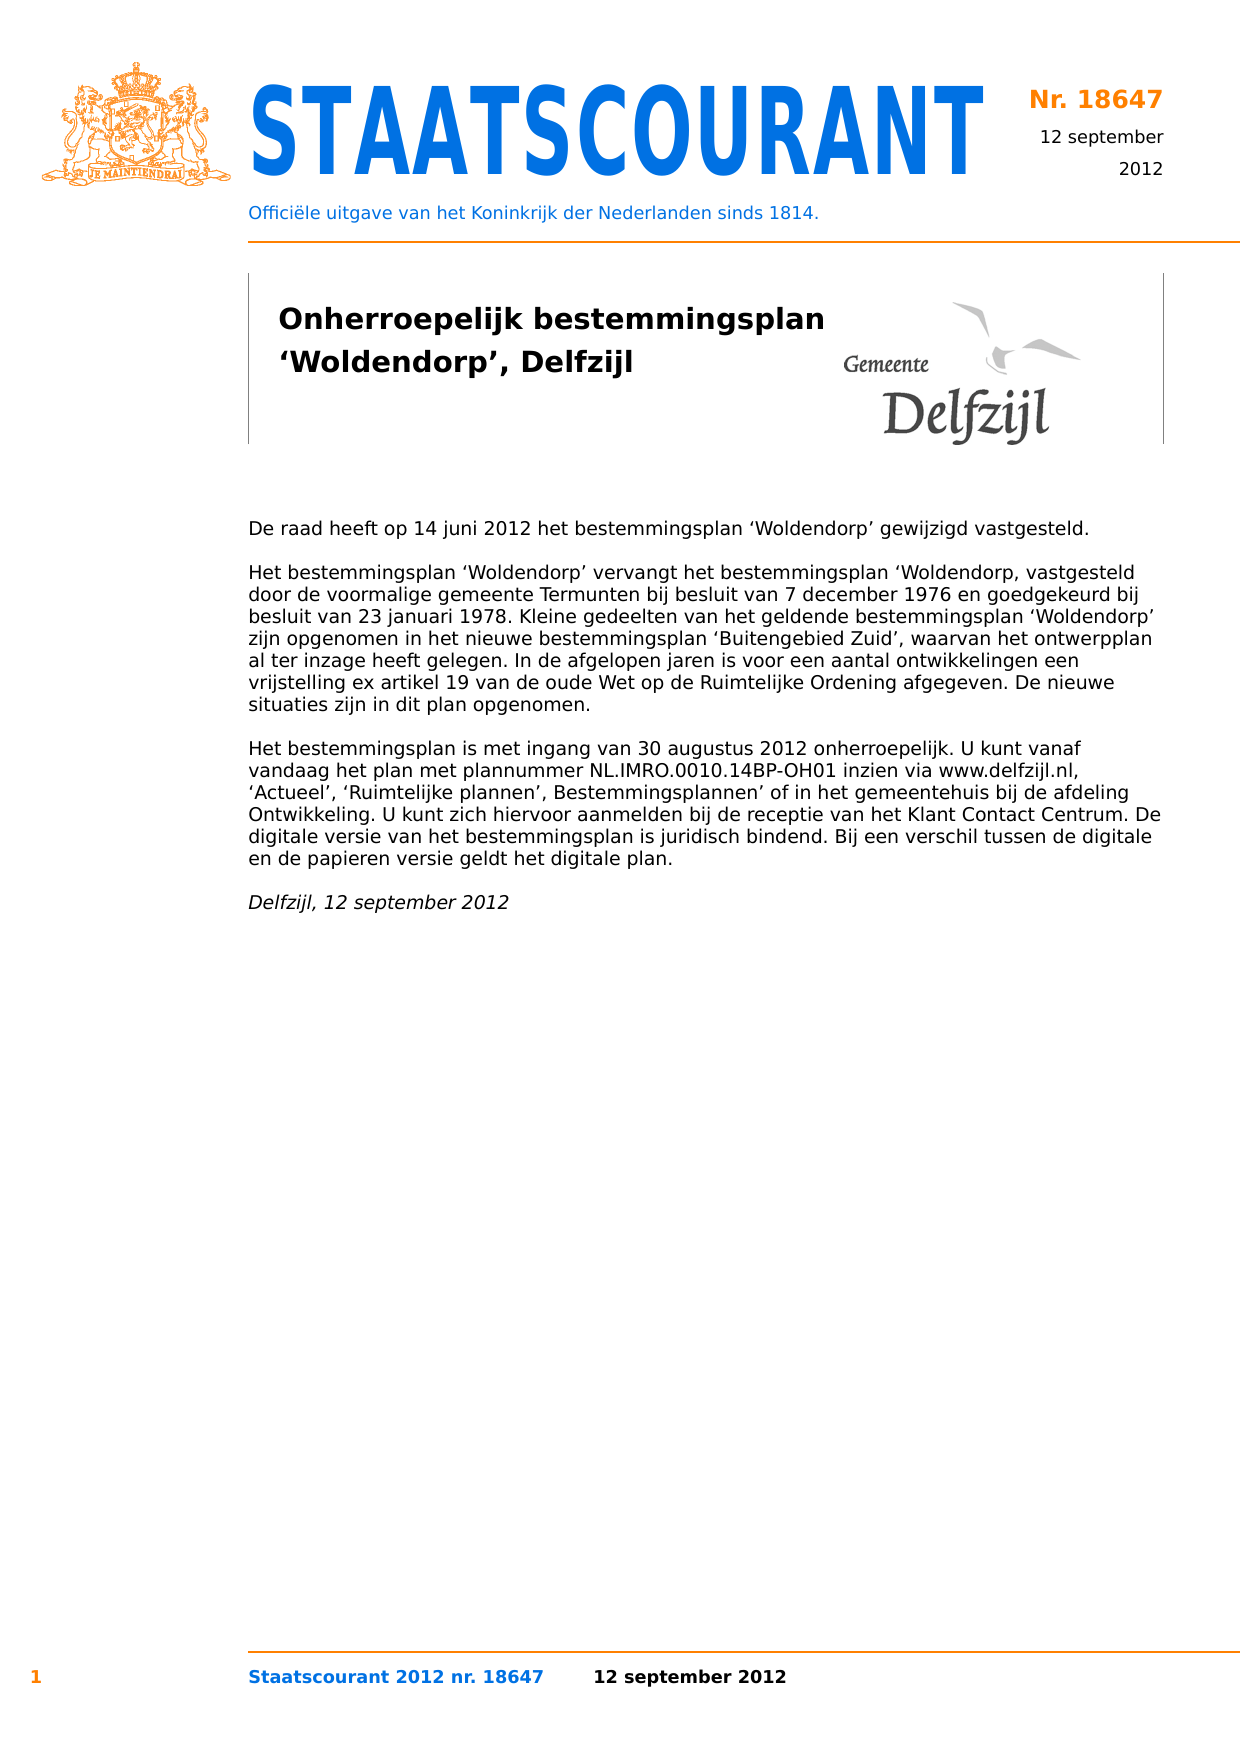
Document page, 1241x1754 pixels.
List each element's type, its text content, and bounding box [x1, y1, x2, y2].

text Het bestemmingsplan ‘Woldendorp’ vervangt het bestemmingsplan ‘Woldendorp, vastgesteld door de voormalige gemeente Termunten bij besluit van 7 december 1976 en goedgekeurd bij besluit van 23 januari 1978. Kleine gedeelten van het geldende bestemmingsplan ‘Woldendorp’ zijn opgenomen in het nieuwe bestemmingsplan ‘Buitengebied Zuid’, waarvan het ontwerpplan al ter inzage heeft gelegen. In de afgelopen jaren is voor een aantal ontwikkelingen een vrijstelling ex artikel 19 van de oude Wet op de Ruimtelijke Ordening afgegeven. De nieuwe situaties zijn in dit plan opgenomen. [248, 562, 1163, 716]
text Het bestemmingsplan is met ingang van 30 augustus 2012 onherroepelijk. U kunt vanaf vandaag het plan met plannummer NL.IMRO.0010.14BP-OH01 inzien via www.delfzijl.nl, ‘Actueel’, ‘Ruimtelijke plannen’, Bestemmingsplannen’ of in het gemeentehuis bij de afdeling Ontwikkeling. U kunt zich hiervoor aanmelden bij de receptie van het Klant Contact Centrum. De digitale versie van het bestemmingsplan is juridisch bindend. Bij een verschil tussen de digitale en de papieren versie geldt het digitale plan. [248, 738, 1163, 870]
text De raad heeft op 14 juni 2012 het bestemmingsplan ‘Woldendorp’ gewijzigd vastgesteld. [248, 518, 1163, 540]
table_cell Officiële uitgave van het Koninkrijk der Nederlanden sinds 1814. [248, 203, 1240, 241]
table_cell 12 september [998, 121, 1240, 153]
picture [41, 62, 231, 186]
table_header STAATSCOURANT [248, 62, 998, 203]
table_cell 2012 [998, 153, 1240, 203]
table_header [25, 62, 248, 241]
subtitle Onherroepelijk bestemmingsplan ‘Woldendorp’, Delfzijl [249, 273, 1163, 444]
picture [844, 302, 1134, 445]
table_header Nr. 18647 [998, 62, 1240, 121]
text Delfzijl, 12 september 2012 [248, 892, 1163, 914]
